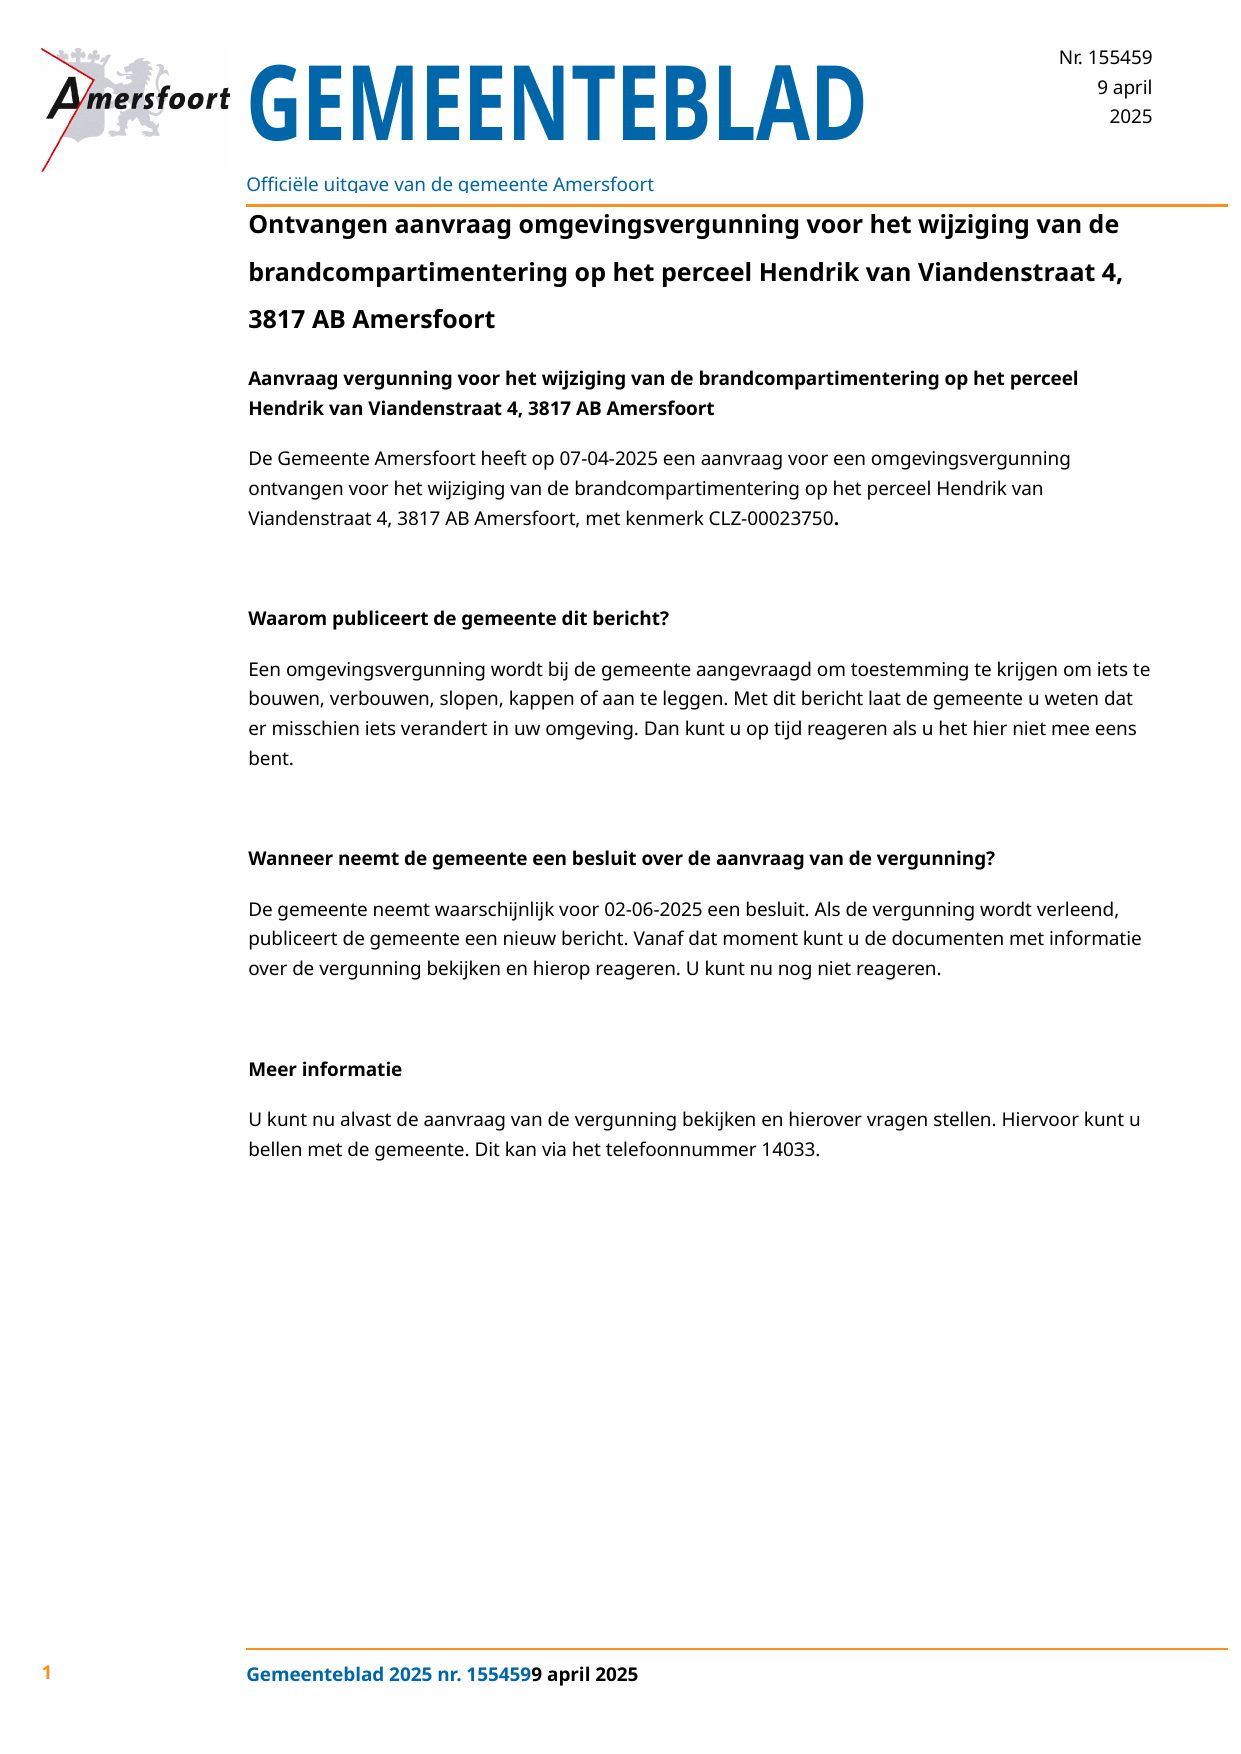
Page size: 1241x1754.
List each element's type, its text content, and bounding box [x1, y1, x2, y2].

picture [41, 47, 231, 172]
text U kunt nu alvast de aanvraag van de vergunning bekijken en hierover vragen stellen. Hiervoor kunt u bellen met de gemeente. Dit kan via het telefoonnummer 14033. [248, 1106, 1152, 1162]
text Een omgevingsvergunning wordt bij de gemeente aangevraagd om toestemming te krijgen om iets te bouwen, verbouwen, slopen, kappen of aan te leggen. Met dit bericht laat de gemeente u weten dat er misschien iets verandert in uw omgeving. Dan kunt u op tijd reageren als u het hier niet mee eens bent. [248, 656, 1152, 770]
text De gemeente neemt waarschijnlijk voor 02-06-2025 een besluit. Als de vergunning wordt verleend, publiceert de gemeente een nieuw bericht. Vanaf dat moment kunt u de documenten met informatie over de vergunning bekijken en hierop reageren. U kunt nu nog niet reageren. [248, 896, 1152, 981]
text Waarom publiceert de gemeente dit bericht? [248, 606, 1152, 631]
text Aanvraag vergunning voor het wijziging van de brandcompartimentering op het perceel Hendrik van Viandenstraat 4, 3817 AB Amersfoort [248, 366, 1152, 421]
text Wanneer neemt de gemeente een besluit over de aanvraag van de vergunning? [248, 846, 1152, 871]
text De Gemeente Amersfoort heeft op 07-04-2025 een aanvraag voor een omgevingsvergunning ontvangen voor het wijziging van de brandcompartimentering op het perceel Hendrik van Viandenstraat 4, 3817 AB Amersfoort, met kenmerk CLZ-00023750. [248, 446, 1152, 530]
text Meer informatie [248, 1056, 1152, 1082]
text Ontvangen aanvraag omgevingsvergunning voor het wijziging van de brandcompartimentering op het perceel Hendrik van Viandenstraat 4, 3817 AB Amersfoort [248, 207, 1152, 336]
